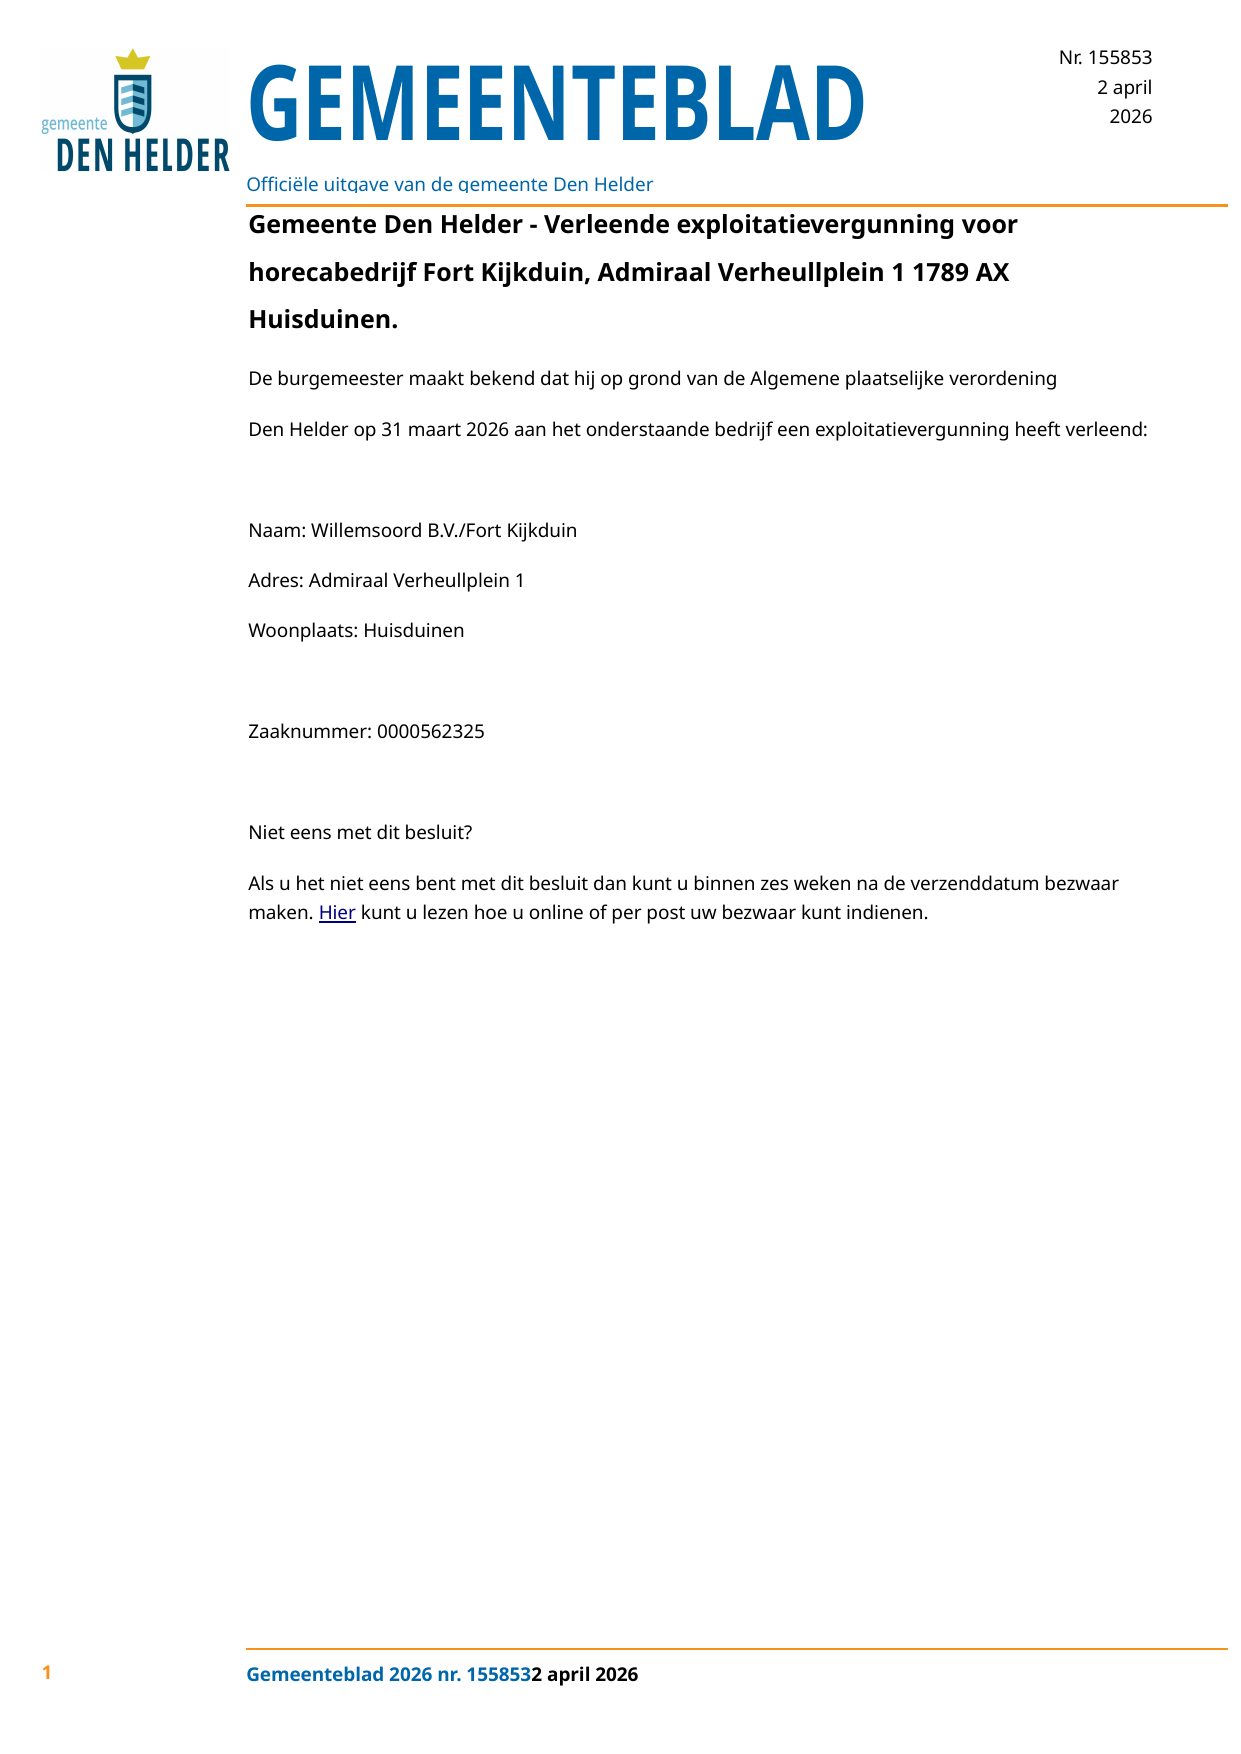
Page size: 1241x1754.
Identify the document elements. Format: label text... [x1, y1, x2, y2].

text Woonplaats: Huisduinen [248, 618, 1152, 643]
text Adres: Admiraal Verheullplein 1 [248, 567, 1152, 593]
text Zaaknummer: 0000562325 [248, 718, 1152, 744]
text Den Helder op 31 maart 2026 aan het onderstaande bedrijf een exploitatievergunning heeft verleend: [248, 416, 1152, 442]
picture [130, 157, 135, 172]
text De burgemeester maakt bekend dat hij op grond van de Algemene plaatselijke verordening [248, 366, 1152, 391]
text Gemeente Den Helder - Verleende exploitatievergunning voor horecabedrijf Fort Kijkduin, Admiraal Verheullplein 1 1789 AX Huisduinen. [248, 207, 1152, 336]
picture [220, 160, 224, 172]
text Naam: Willemsoord B.V./Fort Kijkduin [248, 517, 1152, 542]
picture [100, 154, 106, 172]
text Als u het niet eens bent met dit besluit dan kunt u binnen zes weken na de verzenddatum bezwaar maken. Hier kunt u lezen hoe u online of per post uw bezwaar kunt indienen. [248, 870, 1152, 925]
picture [41, 47, 231, 172]
picture [182, 144, 187, 165]
picture [63, 144, 68, 165]
text Niet eens met dit besluit? [248, 819, 1152, 845]
